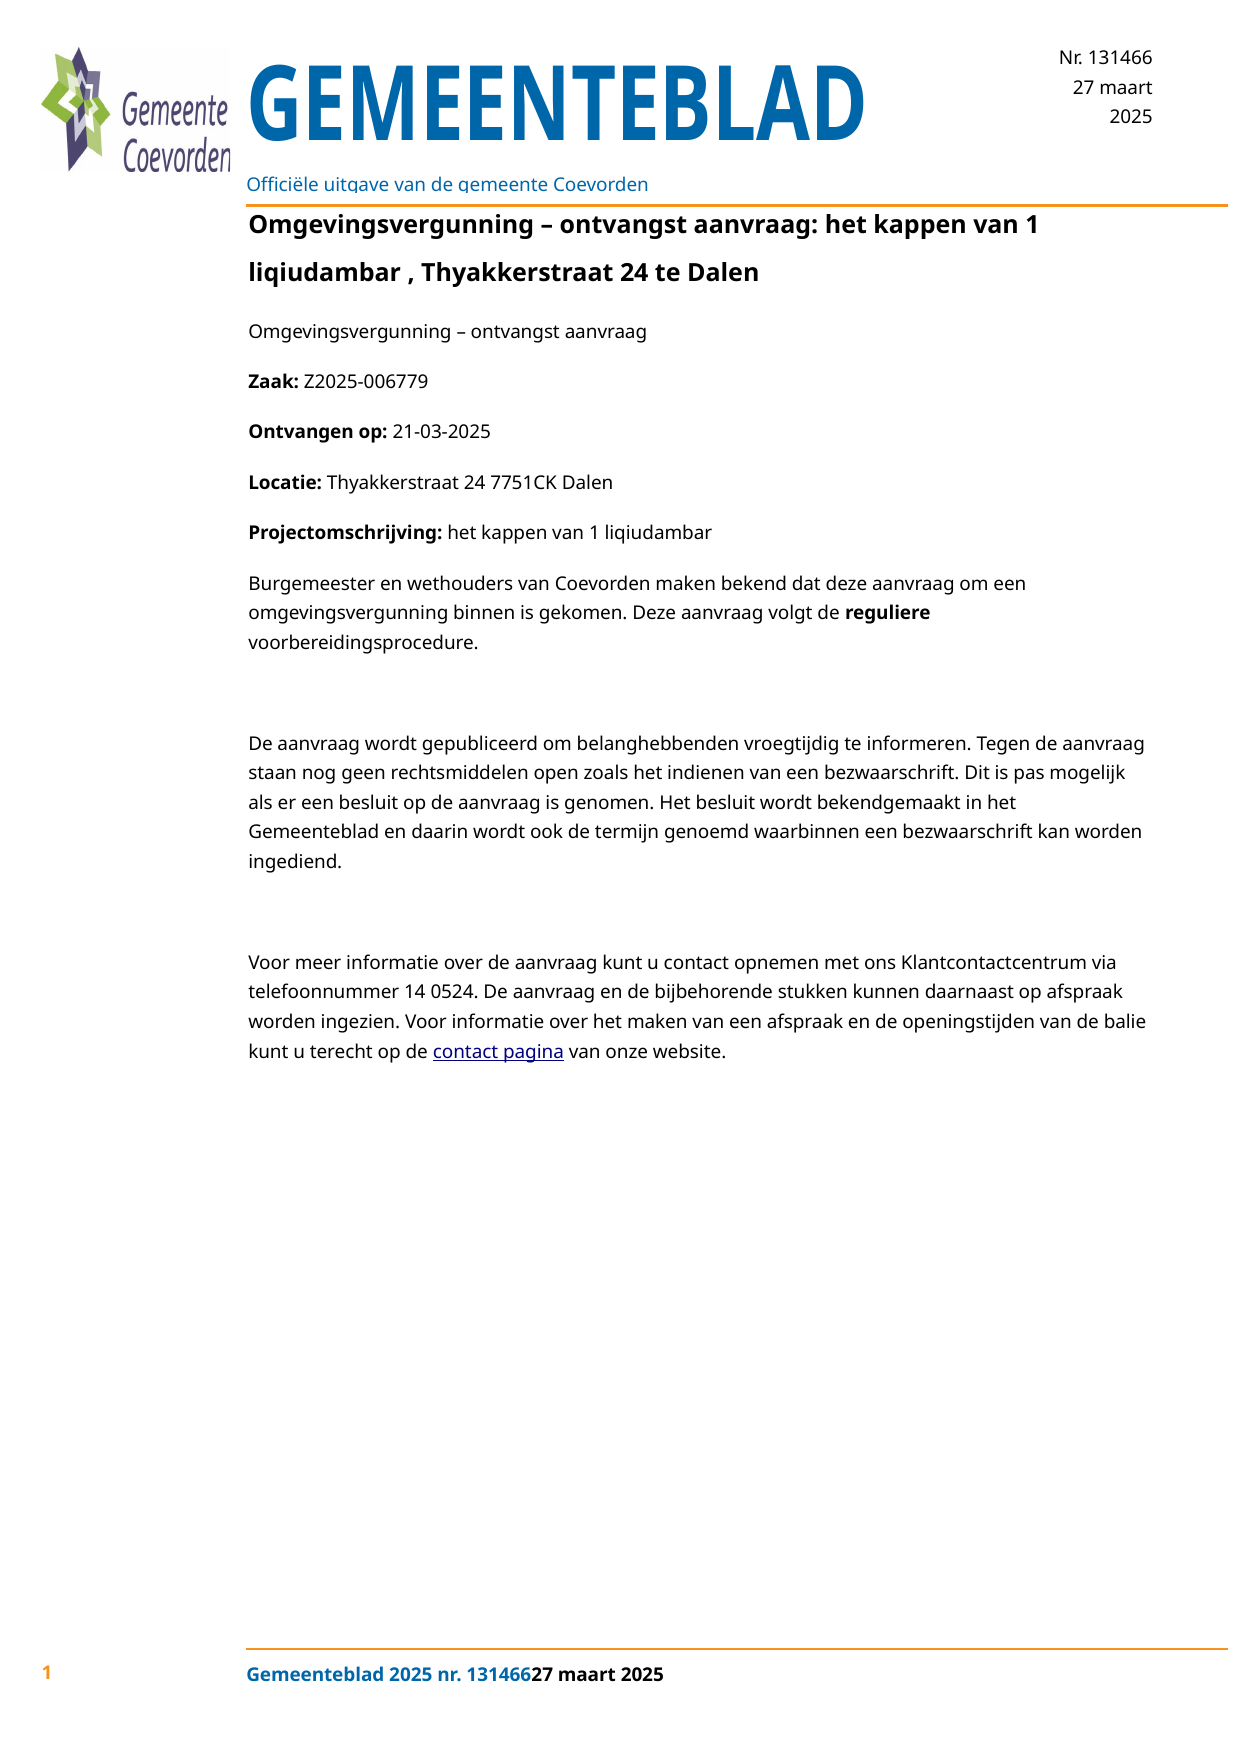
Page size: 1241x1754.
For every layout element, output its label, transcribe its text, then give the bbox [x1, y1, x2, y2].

text Ontvangen op: 21-03-2025 [248, 419, 1152, 444]
picture [41, 47, 231, 172]
text Omgevingsvergunning – ontvangst aanvraag [248, 318, 1152, 344]
text Burgemeester en wethouders van Coevorden maken bekend dat deze aanvraag om een omgevingsvergunning binnen is gekomen. Deze aanvraag volgt de reguliere voorbereidingsprocedure. [248, 570, 1152, 655]
text Omgevingsvergunning – ontvangst aanvraag: het kappen van 1 liqiudambar , Thyakkerstraat 24 te Dalen [248, 207, 1152, 288]
text Locatie: Thyakkerstraat 24 7751CK Dalen [248, 469, 1152, 495]
text Voor meer informatie over de aanvraag kunt u contact opnemen met ons Klantcontactcentrum via telefoonnummer 14 0524. De aanvraag en de bijbehorende stukken kunnen daarnaast op afspraak worden ingezien. Voor informatie over het maken van een afspraak en de openingstijden van de balie kunt u terecht op de contact pagina van onze website. [248, 949, 1152, 1064]
text Projectomschrijving: het kappen van 1 liqiudambar [248, 519, 1152, 545]
text Zaak: Z2025-006779 [248, 368, 1152, 394]
text De aanvraag wordt gepubliceerd om belanghebbenden vroegtijdig te informeren. Tegen de aanvraag staan nog geen rechtsmiddelen open zoals het indienen van een bezwaarschrift. Dit is pas mogelijk als er een besluit op de aanvraag is genomen. Het besluit wordt bekendgemaakt in het Gemeenteblad en daarin wordt ook de termijn genoemd waarbinnen een bezwaarschrift kan worden ingediend. [248, 730, 1152, 874]
